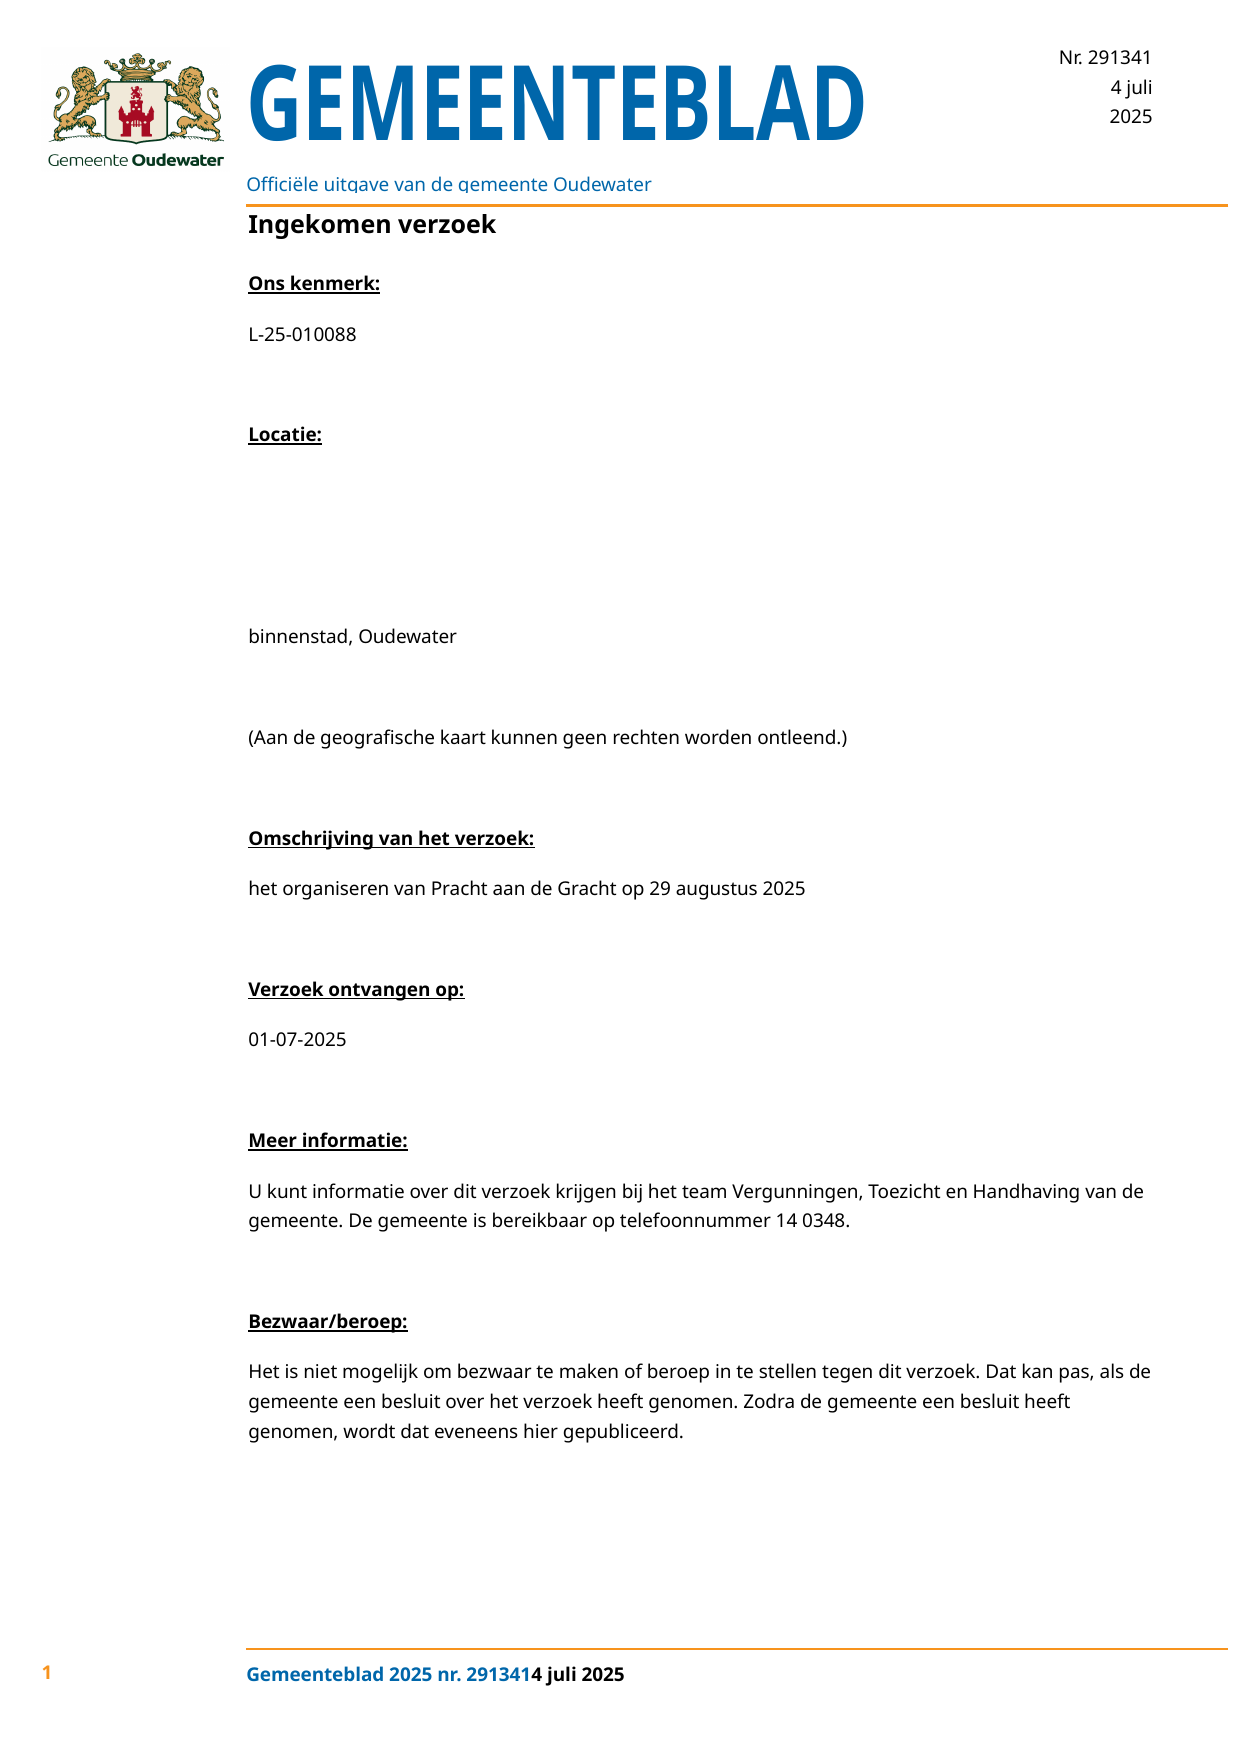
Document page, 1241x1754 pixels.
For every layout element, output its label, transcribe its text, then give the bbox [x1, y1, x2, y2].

text Locatie: [248, 422, 1152, 447]
text Bezwaar/beroep: [248, 1308, 1152, 1334]
text Omschrijving van het verzoek: [248, 825, 1152, 851]
text (Aan de geografische kaart kunnen geen rechten worden ontleend.) [248, 724, 1152, 750]
text Ingekomen verzoek [248, 207, 1152, 241]
text 01-07-2025 [248, 1027, 1152, 1052]
text Het is niet mogelijk om bezwaar te maken of beroep in te stellen tegen dit verzoek. Dat kan pas, als de gemeente een besluit over het verzoek heeft genomen. Zodra de gemeente een besluit heeft genomen, wordt dat eveneens hier gepubliceerd. [248, 1359, 1152, 1443]
text U kunt informatie over dit verzoek krijgen bij het team Vergunningen, Toezicht en Handhaving van de gemeente. De gemeente is bereikbaar op telefoonnummer 14 0348. [248, 1178, 1152, 1233]
text L-25-010088 [248, 321, 1152, 346]
text binnenstad, Oudewater [248, 623, 1152, 649]
text Ons kenmerk: [248, 270, 1152, 296]
picture [41, 47, 231, 172]
text Meer informatie: [248, 1127, 1152, 1153]
text het organiseren van Pracht aan de Gracht op 29 augustus 2025 [248, 875, 1152, 901]
text Verzoek ontvangen op: [248, 976, 1152, 1002]
